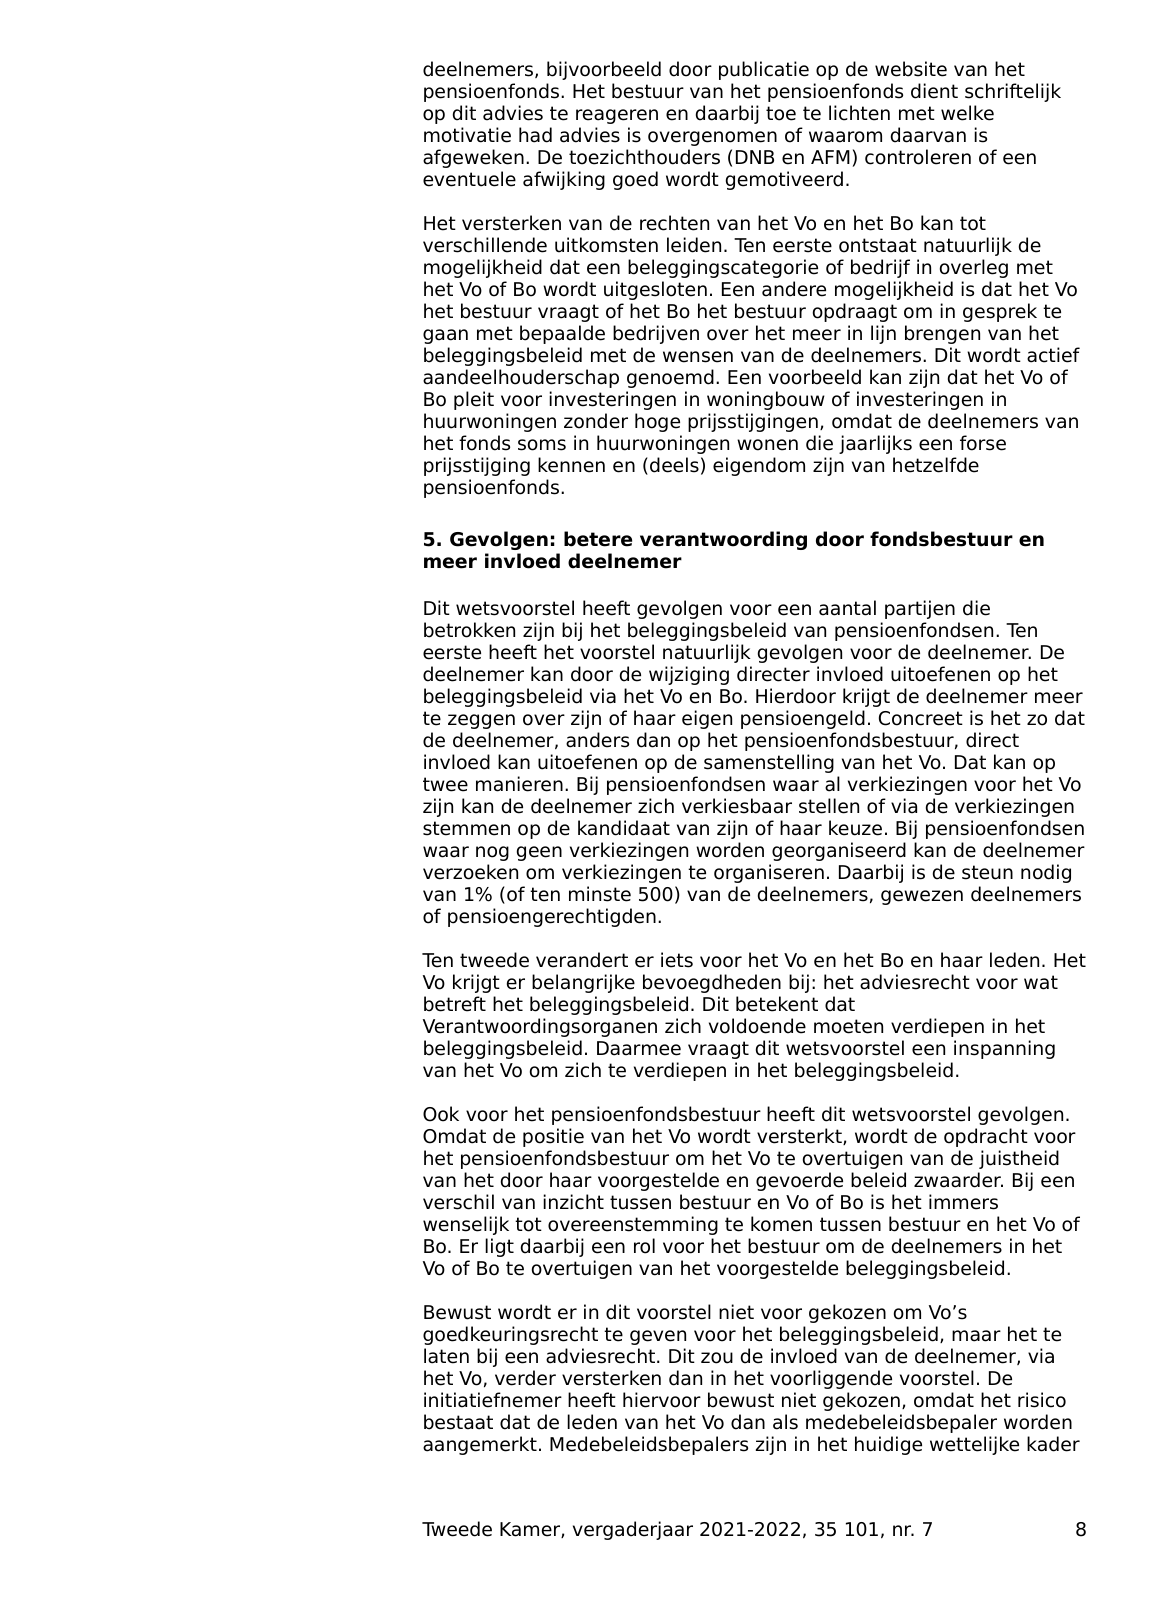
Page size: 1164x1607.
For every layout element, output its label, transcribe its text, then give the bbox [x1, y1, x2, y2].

text Dit wetsvoorstel heeft gevolgen voor een aantal partijen die betrokken zijn bij het beleggingsbeleid van pensioenfondsen. Ten eerste heeft het voorstel natuurlijk gevolgen voor de deelnemer. De deelnemer kan door de wijziging directer invloed uitoefenen op het beleggingsbeleid via het Vo en Bo. Hierdoor krijgt de deelnemer meer te zeggen over zijn of haar eigen pensioengeld. Concreet is het zo dat de deelnemer, anders dan op het pensioenfondsbestuur, direct invloed kan uitoefenen op de samenstelling van het Vo. Dat kan op twee manieren. Bij pensioenfondsen waar al verkiezingen voor het Vo zijn kan de deelnemer zich verkiesbaar stellen of via de verkiezingen stemmen op de kandidaat van zijn of haar keuze. Bij pensioenfondsen waar nog geen verkiezingen worden georganiseerd kan de deelnemer verzoeken om verkiezingen te organiseren. Daarbij is de steun nodig van 1% (of ten minste 500) van de deelnemers, gewezen deelnemers of pensioengerechtigden. [422, 598, 1087, 927]
text Ten tweede verandert er iets voor het Vo en het Bo en haar leden. Het Vo krijgt er belangrijke bevoegdheden bij: het adviesrecht voor wat betreft het beleggingsbeleid. Dit betekent dat Verantwoordingsorganen zich voldoende moeten verdiepen in het beleggingsbeleid. Daarmee vraagt dit wetsvoorstel een inspanning van het Vo om zich te verdiepen in het beleggingsbeleid. [422, 950, 1087, 1082]
subtitle 5. Gevolgen: betere verantwoording door fondsbestuur en meer invloed deelnemer [422, 529, 1087, 573]
text Ook voor het pensioenfondsbestuur heeft dit wetsvoorstel gevolgen. Omdat de positie van het Vo wordt versterkt, wordt de opdracht voor het pensioenfondsbestuur om het Vo te overtuigen van de juistheid van het door haar voorgestelde en gevoerde beleid zwaarder. Bij een verschil van inzicht tussen bestuur en Vo of Bo is het immers wenselijk tot overeenstemming te komen tussen bestuur en het Vo of Bo. Er ligt daarbij een rol voor het bestuur om de deelnemers in het Vo of Bo te overtuigen van het voorgestelde beleggingsbeleid. [422, 1104, 1087, 1279]
text Het versterken van de rechten van het Vo en het Bo kan tot verschillende uitkomsten leiden. Ten eerste ontstaat natuurlijk de mogelijkheid dat een beleggingscategorie of bedrijf in overleg met het Vo of Bo wordt uitgesloten. Een andere mogelijkheid is dat het Vo het bestuur vraagt of het Bo het bestuur opdraagt om in gesprek te gaan met bepaalde bedrijven over het meer in lijn brengen van het beleggingsbeleid met de wensen van de deelnemers. Dit wordt actief aandeelhouderschap genoemd. Een voorbeeld kan zijn dat het Vo of Bo pleit voor investeringen in woningbouw of investeringen in huurwoningen zonder hoge prijsstijgingen, omdat de deelnemers van het fonds soms in huurwoningen wonen die jaarlijks een forse prijsstijging kennen en (deels) eigendom zijn van hetzelfde pensioenfonds. [422, 213, 1087, 499]
text deelnemers, bijvoorbeeld door publicatie op de website van het pensioenfonds. Het bestuur van het pensioenfonds dient schriftelijk op dit advies te reageren en daarbij toe te lichten met welke motivatie had advies is overgenomen of waarom daarvan is afgeweken. De toezichthouders (DNB en AFM) controleren of een eventuele afwijking goed wordt gemotiveerd. [422, 59, 1087, 191]
text Bewust wordt er in dit voorstel niet voor gekozen om Vo’s goedkeuringsrecht te geven voor het beleggingsbeleid, maar het te laten bij een adviesrecht. Dit zou de invloed van de deelnemer, via het Vo, verder versterken dan in het voorliggende voorstel. De initiatiefnemer heeft hiervoor bewust niet gekozen, omdat het risico bestaat dat de leden van het Vo dan als medebeleidsbepaler worden aangemerkt. Medebeleidsbepalers zijn in het huidige wettelijke kader [422, 1302, 1087, 1456]
